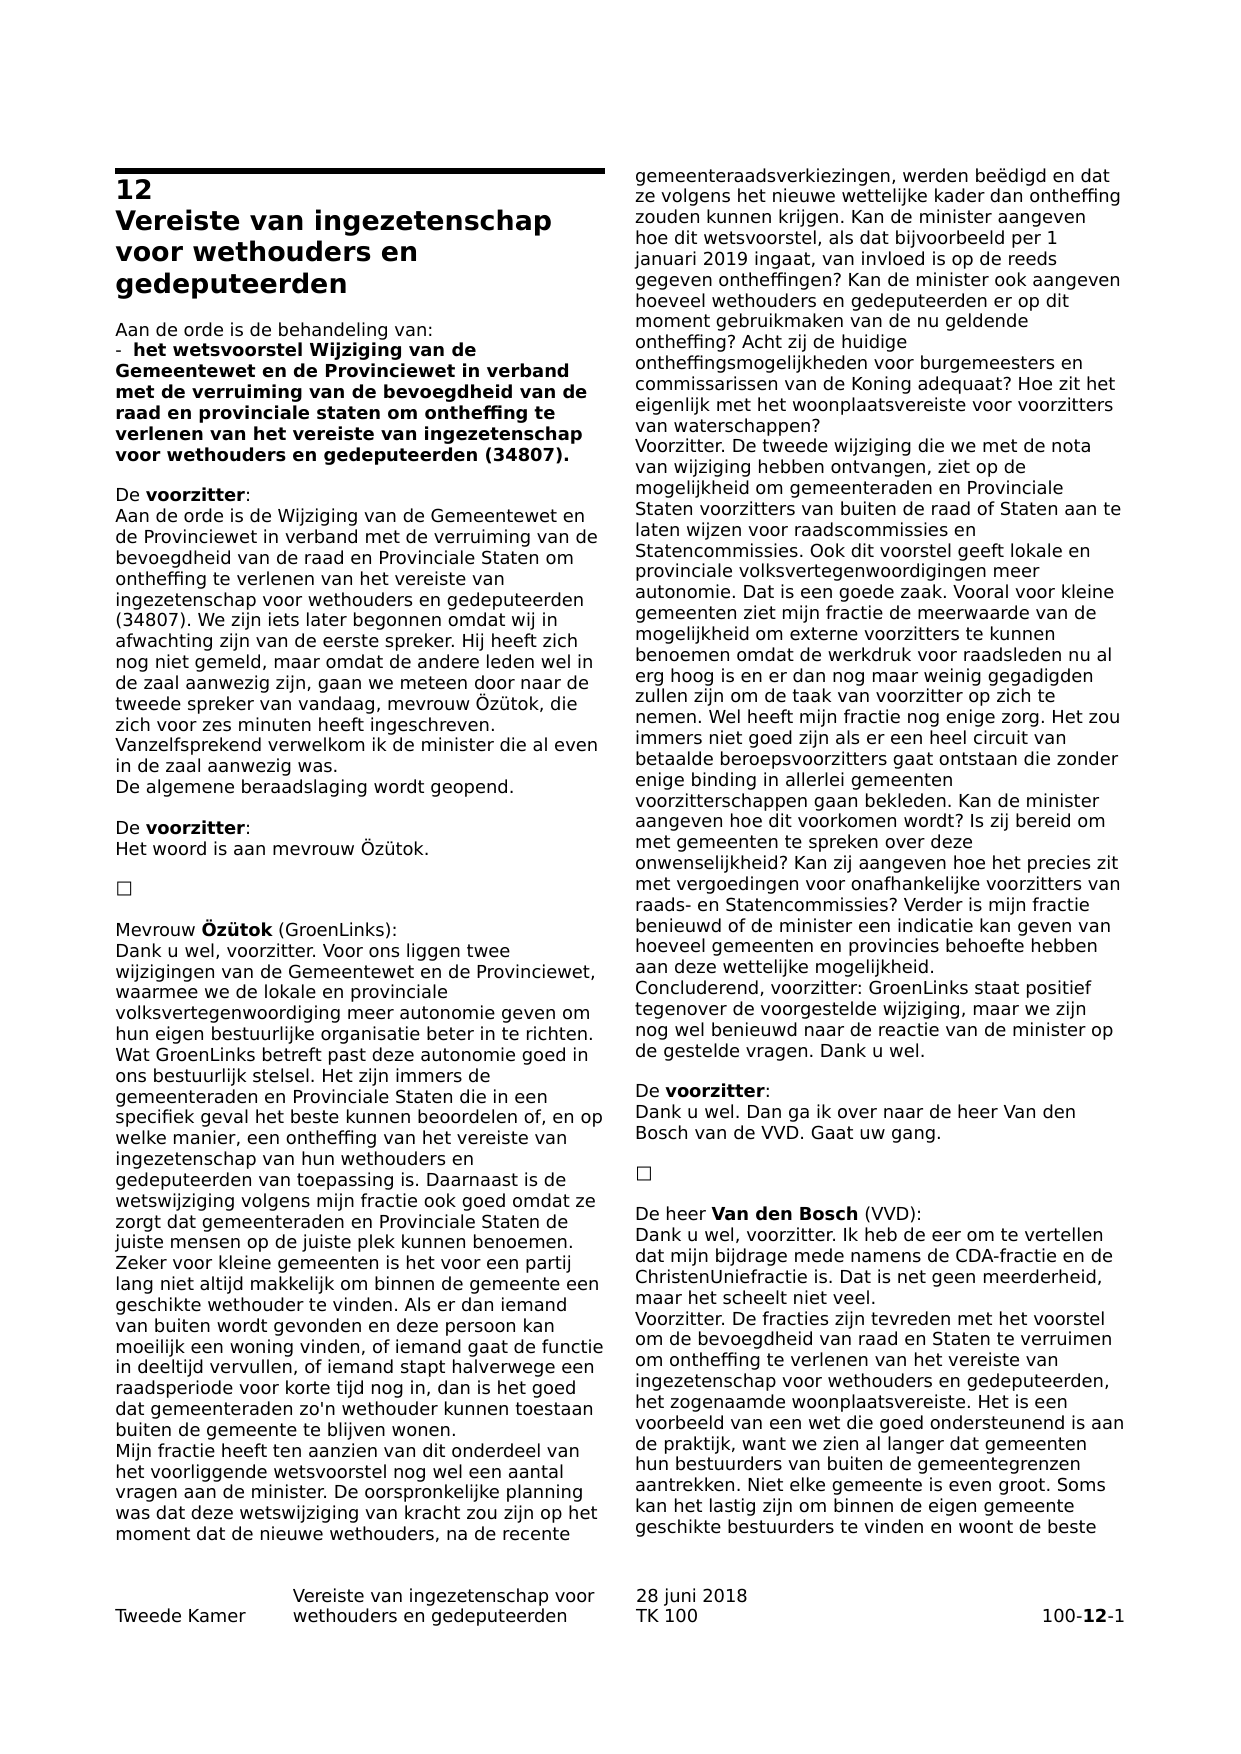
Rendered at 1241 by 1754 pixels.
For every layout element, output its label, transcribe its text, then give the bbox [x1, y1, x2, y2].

text Aan de orde is de Wijziging van de Gemeentewet en de Provinciewet in verband met de verruiming van de bevoegdheid van de raad en Provinciale Staten om ontheffing te verlenen van het vereiste van ingezetenschap voor wethouders en gedeputeerden (34807). We zijn iets later begonnen omdat wij in afwachting zijn van de eerste spreker. Hij heeft zich nog niet gemeld, maar omdat de andere leden wel in de zaal aanwezig zijn, gaan we meteen door naar de tweede spreker van vandaag, mevrouw Özütok, die zich voor zes minuten heeft ingeschreven. Vanzelfsprekend verwelkom ik de minister die al even in de zaal aanwezig was. [115, 506, 605, 777]
text Dank u wel, voorzitter. Ik heb de eer om te vertellen dat mijn bijdrage mede namens de CDA-fractie en de ChristenUniefractie is. Dat is net geen meerderheid, maar het scheelt niet veel. [635, 1225, 1125, 1308]
text Dank u wel. Dan ga ik over naar de heer Van den Bosch van de VVD. Gaat uw gang. [635, 1102, 1125, 1143]
text De voorzitter: [635, 1081, 1125, 1102]
text Mijn fractie heeft ten aanzien van dit onderdeel van het voorliggende wetsvoorstel nog wel een aantal vragen aan de minister. De oorspronkelijke planning was dat deze wetswijziging van kracht zou zijn op het moment dat de nieuwe wethouders, na de recente [115, 1441, 605, 1545]
text Voorzitter. De fracties zijn tevreden met het voorstel om de bevoegdheid van raad en Staten te verruimen om ontheffing te verlenen van het vereiste van ingezetenschap voor wethouders en gedeputeerden, het zogenaamde woonplaatsvereiste. Het is een voorbeeld van een wet die goed ondersteunend is aan de praktijk, want we zien al langer dat gemeenten hun bestuurders van buiten de gemeentegrenzen aantrekken. Niet elke gemeente is even groot. Soms kan het lastig zijn om binnen de eigen gemeente geschikte bestuurders te vinden en woont de beste [635, 1308, 1125, 1537]
text ⬜ [635, 1163, 1125, 1184]
text De heer Van den Bosch (VVD): [635, 1204, 1125, 1225]
text Concluderend, voorzitter: GroenLinks staat positief tegenover de voorgestelde wijziging, maar we zijn nog wel benieuwd naar de reactie van de minister op de gestelde vragen. Dank u wel. [635, 978, 1125, 1061]
list het wetsvoorstel Wijziging van de Gemeentewet en de Provinciewet in verband met de verruiming van de bevoegdheid van de raad en provinciale staten om ontheffing te verlenen van het vereiste van ingezetenschap voor wethouders en gedeputeerden (34807). [115, 340, 605, 465]
text Dank u wel, voorzitter. Voor ons liggen twee wijzigingen van de Gemeentewet en de Provinciewet, waarmee we de lokale en provinciale volksvertegenwoordiging meer autonomie geven om hun eigen bestuurlijke organisatie beter in te richten. Wat GroenLinks betreft past deze autonomie goed in ons bestuurlijk stelsel. Het zijn immers de gemeenteraden en Provinciale Staten die in een specifiek geval het beste kunnen beoordelen of, en op welke manier, een ontheffing van het vereiste van ingezetenschap van hun wethouders en gedeputeerden van toepassing is. Daarnaast is de wetswijziging volgens mijn fractie ook goed omdat ze zorgt dat gemeenteraden en Provinciale Staten de juiste mensen op de juiste plek kunnen benoemen. Zeker voor kleine gemeenten is het voor een partij lang niet altijd makkelijk om binnen de gemeente een geschikte wethouder te vinden. Als er dan iemand van buiten wordt gevonden en deze persoon kan moeilijk een woning vinden, of iemand gaat de functie in deeltijd vervullen, of iemand stapt halverwege een raadsperiode voor korte tijd nog in, dan is het goed dat gemeenteraden zo'n wethouder kunnen toestaan buiten de gemeente te blijven wonen. [115, 941, 605, 1441]
text De algemene beraadslaging wordt geopend. [115, 777, 605, 798]
text ⬜ [115, 879, 605, 900]
text gemeenteraadsverkiezingen, werden beëdigd en dat ze volgens het nieuwe wettelijke kader dan ontheffing zouden kunnen krijgen. Kan de minister aangeven hoe dit wetsvoorstel, als dat bijvoorbeeld per 1 januari 2019 ingaat, van invloed is op de reeds gegeven ontheffingen? Kan de minister ook aangeven hoeveel wethouders en gedeputeerden er op dit moment gebruikmaken van de nu geldende ontheffing? Acht zij de huidige ontheffingsmogelijkheden voor burgemeesters en commissarissen van de Koning adequaat? Hoe zit het eigenlijk met het woonplaatsvereiste voor voorzitters van waterschappen? [635, 165, 1125, 436]
text Mevrouw Özütok (GroenLinks): [115, 920, 605, 941]
text De voorzitter: [115, 485, 605, 506]
text Het woord is aan mevrouw Özütok. [115, 838, 605, 859]
text Aan de orde is de behandeling van: [115, 319, 605, 340]
title 12 Vereiste van ingezetenschap voor wethouders en gedeputeerden [115, 174, 605, 299]
text Voorzitter. De tweede wijziging die we met de nota van wijziging hebben ontvangen, ziet op de mogelijkheid om gemeenteraden en Provinciale Staten voorzitters van buiten de raad of Staten aan te laten wijzen voor raadscommissies en Statencommissies. Ook dit voorstel geeft lokale en provinciale volksvertegenwoordigingen meer autonomie. Dat is een goede zaak. Vooral voor kleine gemeenten ziet mijn fractie de meerwaarde van de mogelijkheid om externe voorzitters te kunnen benoemen omdat de werkdruk voor raadsleden nu al erg hoog is en er dan nog maar weinig gegadigden zullen zijn om de taak van voorzitter op zich te nemen. Wel heeft mijn fractie nog enige zorg. Het zou immers niet goed zijn als er een heel circuit van betaalde beroepsvoorzitters gaat ontstaan die zonder enige binding in allerlei gemeenten voorzitterschappen gaan bekleden. Kan de minister aangeven hoe dit voorkomen wordt? Is zij bereid om met gemeenten te spreken over deze onwenselijkheid? Kan zij aangeven hoe het precies zit met vergoedingen voor onafhankelijke voorzitters van raads- en Statencommissies? Verder is mijn fractie benieuwd of de minister een indicatie kan geven van hoeveel gemeenten en provincies behoefte hebben aan deze wettelijke mogelijkheid. [635, 436, 1125, 978]
text De voorzitter: [115, 818, 605, 838]
